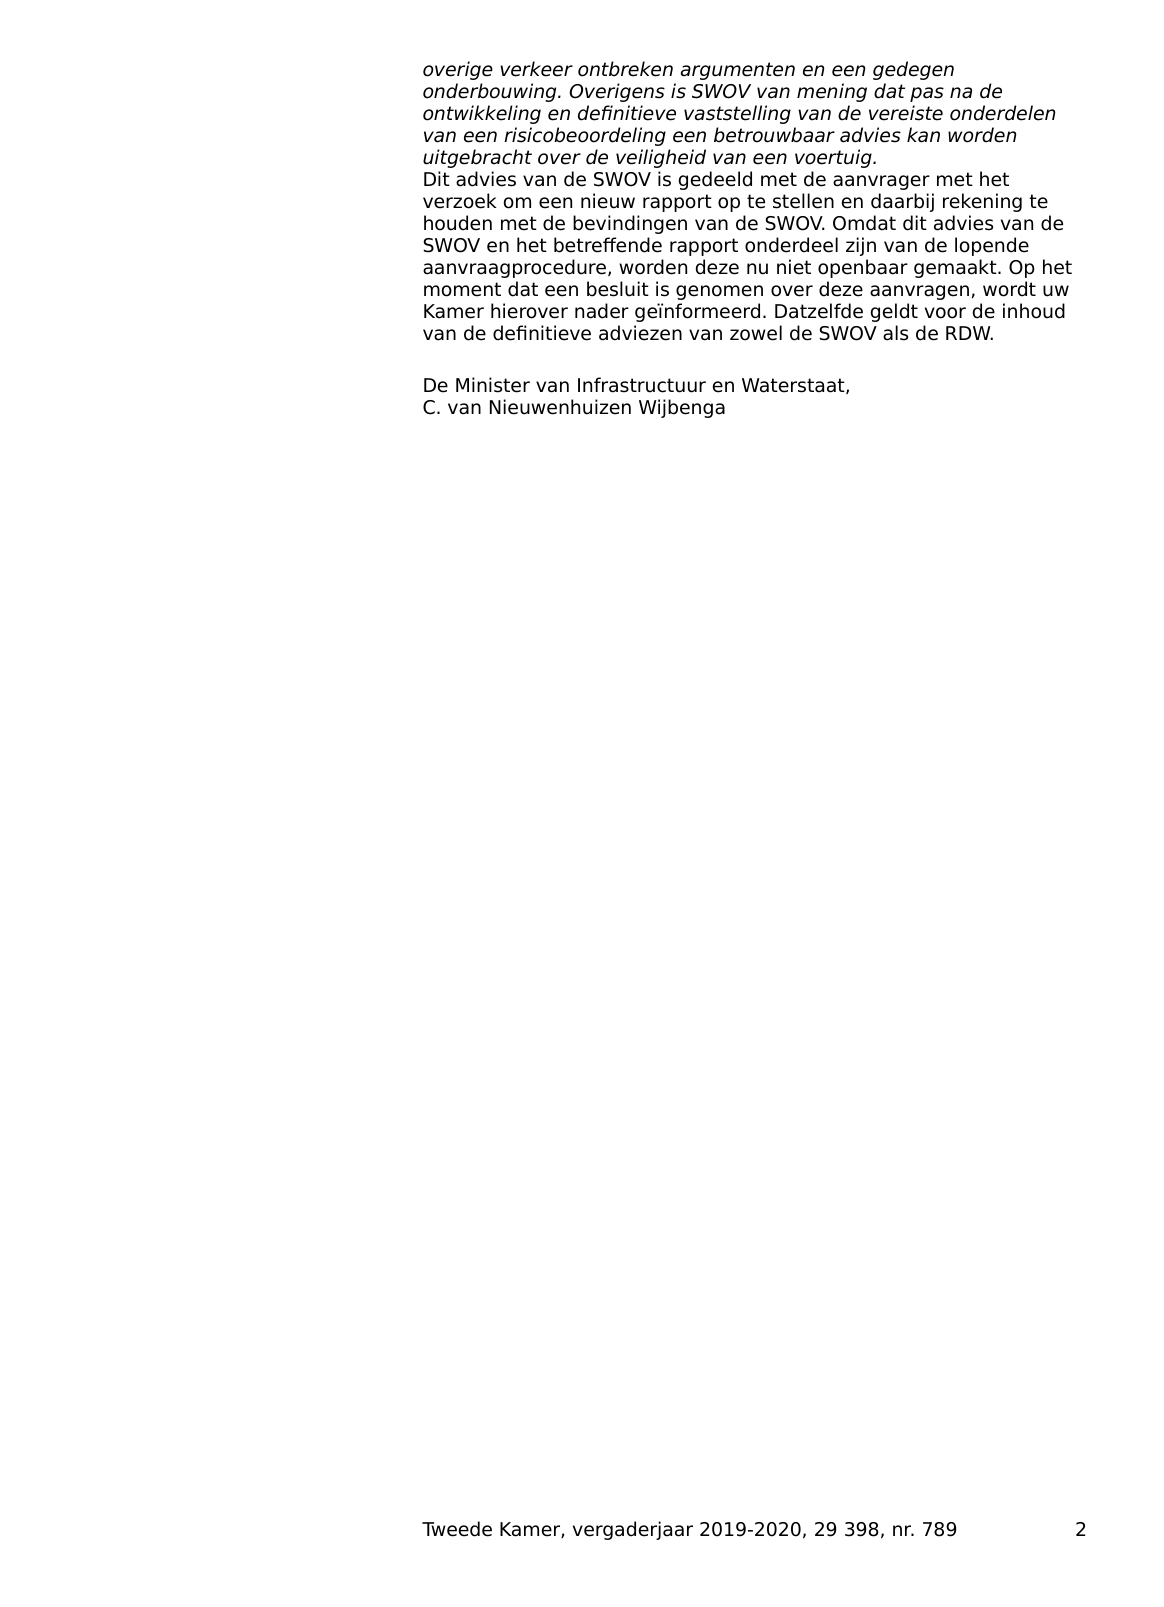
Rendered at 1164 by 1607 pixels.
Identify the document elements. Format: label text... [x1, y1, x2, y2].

text Dit advies van de SWOV is gedeeld met de aanvrager met het verzoek om een nieuw rapport op te stellen en daarbij rekening te houden met de bevindingen van de SWOV. Omdat dit advies van de SWOV en het betreffende rapport onderdeel zijn van de lopende aanvraagprocedure, worden deze nu niet openbaar gemaakt. Op het moment dat een besluit is genomen over deze aanvragen, wordt uw Kamer hierover nader geïnformeerd. Datzelfde geldt voor de inhoud van de definitieve adviezen van zowel de SWOV als de RDW. [422, 169, 1087, 345]
text overige verkeer ontbreken argumenten en een gedegen onderbouwing. Overigens is SWOV van mening dat pas na de ontwikkeling en definitieve vaststelling van de vereiste onderdelen van een risicobeoordeling een betrouwbaar advies kan worden uitgebracht over de veiligheid van een voertuig. [422, 59, 1087, 169]
text De Minister van Infrastructuur en Waterstaat, C. van Nieuwenhuizen Wijbenga [422, 375, 1087, 419]
